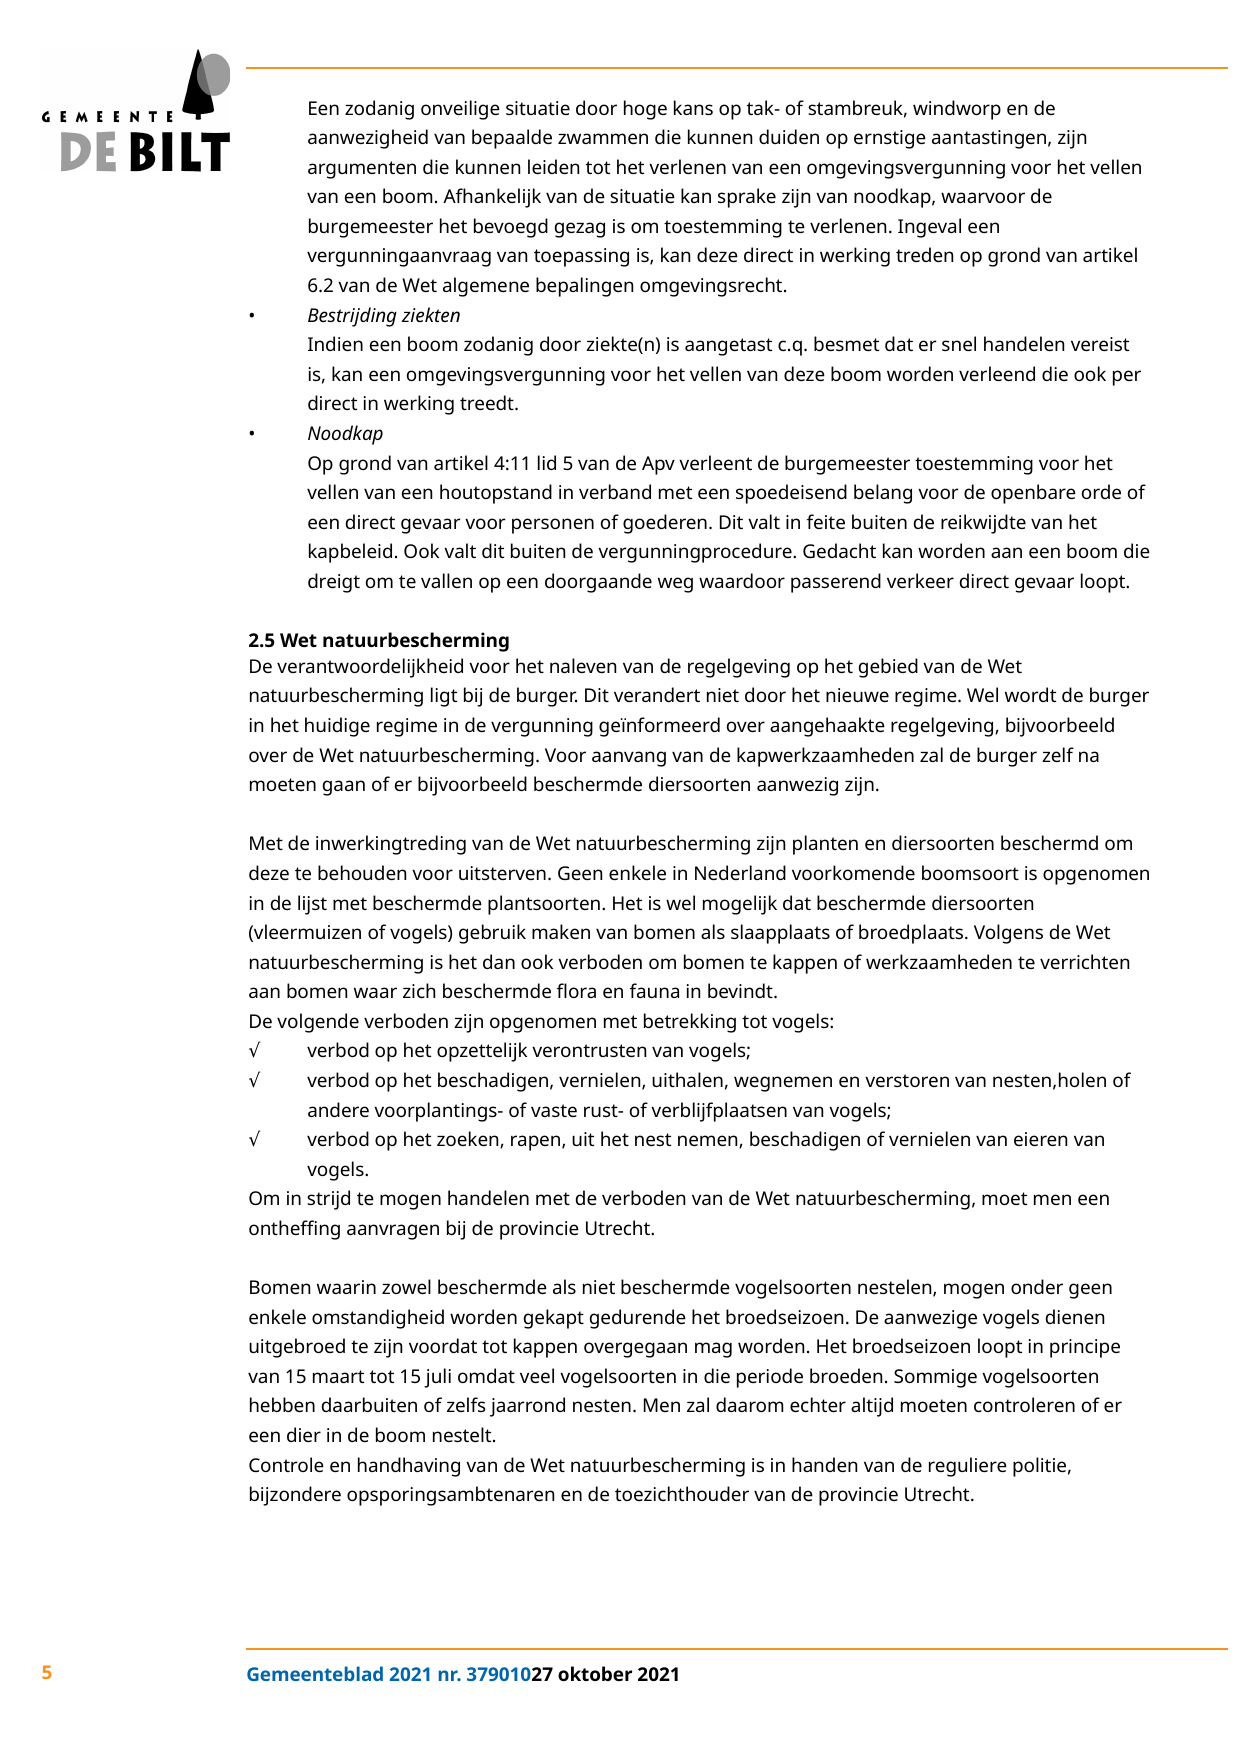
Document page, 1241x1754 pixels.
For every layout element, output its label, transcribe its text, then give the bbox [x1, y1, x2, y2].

list Indien een boom zodanig door ziekte(n) is aangetast c.q. besmet dat er snel handelen vereist is, kan een omgevingsvergunning voor het vellen van deze boom worden verleend die ook per direct in werking treedt. [248, 331, 1152, 416]
list Bestrijding ziekten [248, 302, 1152, 328]
list Een zodanig onveilige situatie door hoge kans op tak- of stambreuk, windworp en de aanwezigheid van bepaalde zwammen die kunnen duiden op ernstige aantastingen, zijn argumenten die kunnen leiden tot het verlenen van een omgevingsvergunning voor het vellen van een boom. Afhankelijk van de situatie kan sprake zijn van noodkap, waarvoor de burgemeester het bevoegd gezag is om toestemming te verlenen. Ingeval een vergunningaanvraag van toepassing is, kan deze direct in werking treden op grond van artikel 6.2 van de Wet algemene bepalingen omgevingsrecht. [248, 95, 1152, 298]
text 2.5 Wet natuurbescherming [248, 627, 1152, 653]
text Controle en handhaving van de Wet natuurbescherming is in handen van de reguliere politie, bijzondere opsporingsambtenaren en de toezichthouder van de provincie Utrecht. [248, 1452, 1152, 1507]
list Noodkap [248, 420, 1152, 446]
text De volgende verboden zijn opgenomen met betrekking tot vogels: [248, 1008, 1152, 1034]
picture [41, 47, 231, 172]
list verbod op het opzettelijk verontrusten van vogels; [248, 1038, 1152, 1063]
list verbod op het beschadigen, vernielen, uithalen, wegnemen en verstoren van nesten,holen of andere voorplantings- of vaste rust- of verblijfplaatsen van vogels; [248, 1067, 1152, 1122]
text De verantwoordelijkheid voor het naleven van de regelgeving op het gebied van de Wet natuurbescherming ligt bij de burger. Dit verandert niet door het nieuwe regime. Wel wordt de burger in het huidige regime in de vergunning geïnformeerd over aangehaakte regelgeving, bijvoorbeeld over de Wet natuurbescherming. Voor aanvang van de kapwerkzaamheden zal de burger zelf na moeten gaan of er bijvoorbeeld beschermde diersoorten aanwezig zijn. [248, 653, 1152, 797]
text Om in strijd te mogen handelen met de verboden van de Wet natuurbescherming, moet men een ontheffing aanvragen bij de provincie Utrecht. [248, 1186, 1152, 1241]
list Op grond van artikel 4:11 lid 5 van de Apv verleent de burgemeester toestemming voor het vellen van een houtopstand in verband met een spoedeisend belang voor de openbare orde of een direct gevaar voor personen of goederen. Dit valt in feite buiten de reikwijdte van het kapbeleid. Ook valt dit buiten de vergunningprocedure. Gedacht kan worden aan een boom die dreigt om te vallen op een doorgaande weg waardoor passerend verkeer direct gevaar loopt. [248, 450, 1152, 594]
list verbod op het zoeken, rapen, uit het nest nemen, beschadigen of vernielen van eieren van vogels. [248, 1126, 1152, 1182]
text Met de inwerkingtreding van de Wet natuurbescherming zijn planten en diersoorten beschermd om deze te behouden voor uitsterven. Geen enkele in Nederland voorkomende boomsoort is opgenomen in de lijst met beschermde plantsoorten. Het is wel mogelijk dat beschermde diersoorten (vleermuizen of vogels) gebruik maken van bomen als slaapplaats of broedplaats. Volgens de Wet natuurbescherming is het dan ook verboden om bomen te kappen of werkzaamheden te verrichten aan bomen waar zich beschermde flora en fauna in bevindt. [248, 831, 1152, 1004]
text Bomen waarin zowel beschermde als niet beschermde vogelsoorten nestelen, mogen onder geen enkele omstandigheid worden gekapt gedurende het broedseizoen. De aanwezige vogels dienen uitgebroed te zijn voordat tot kappen overgegaan mag worden. Het broedseizoen loopt in principe van 15 maart tot 15 juli omdat veel vogelsoorten in die periode broeden. Sommige vogelsoorten hebben daarbuiten of zelfs jaarrond nesten. Men zal daarom echter altijd moeten controleren of er een dier in de boom nestelt. [248, 1274, 1152, 1448]
